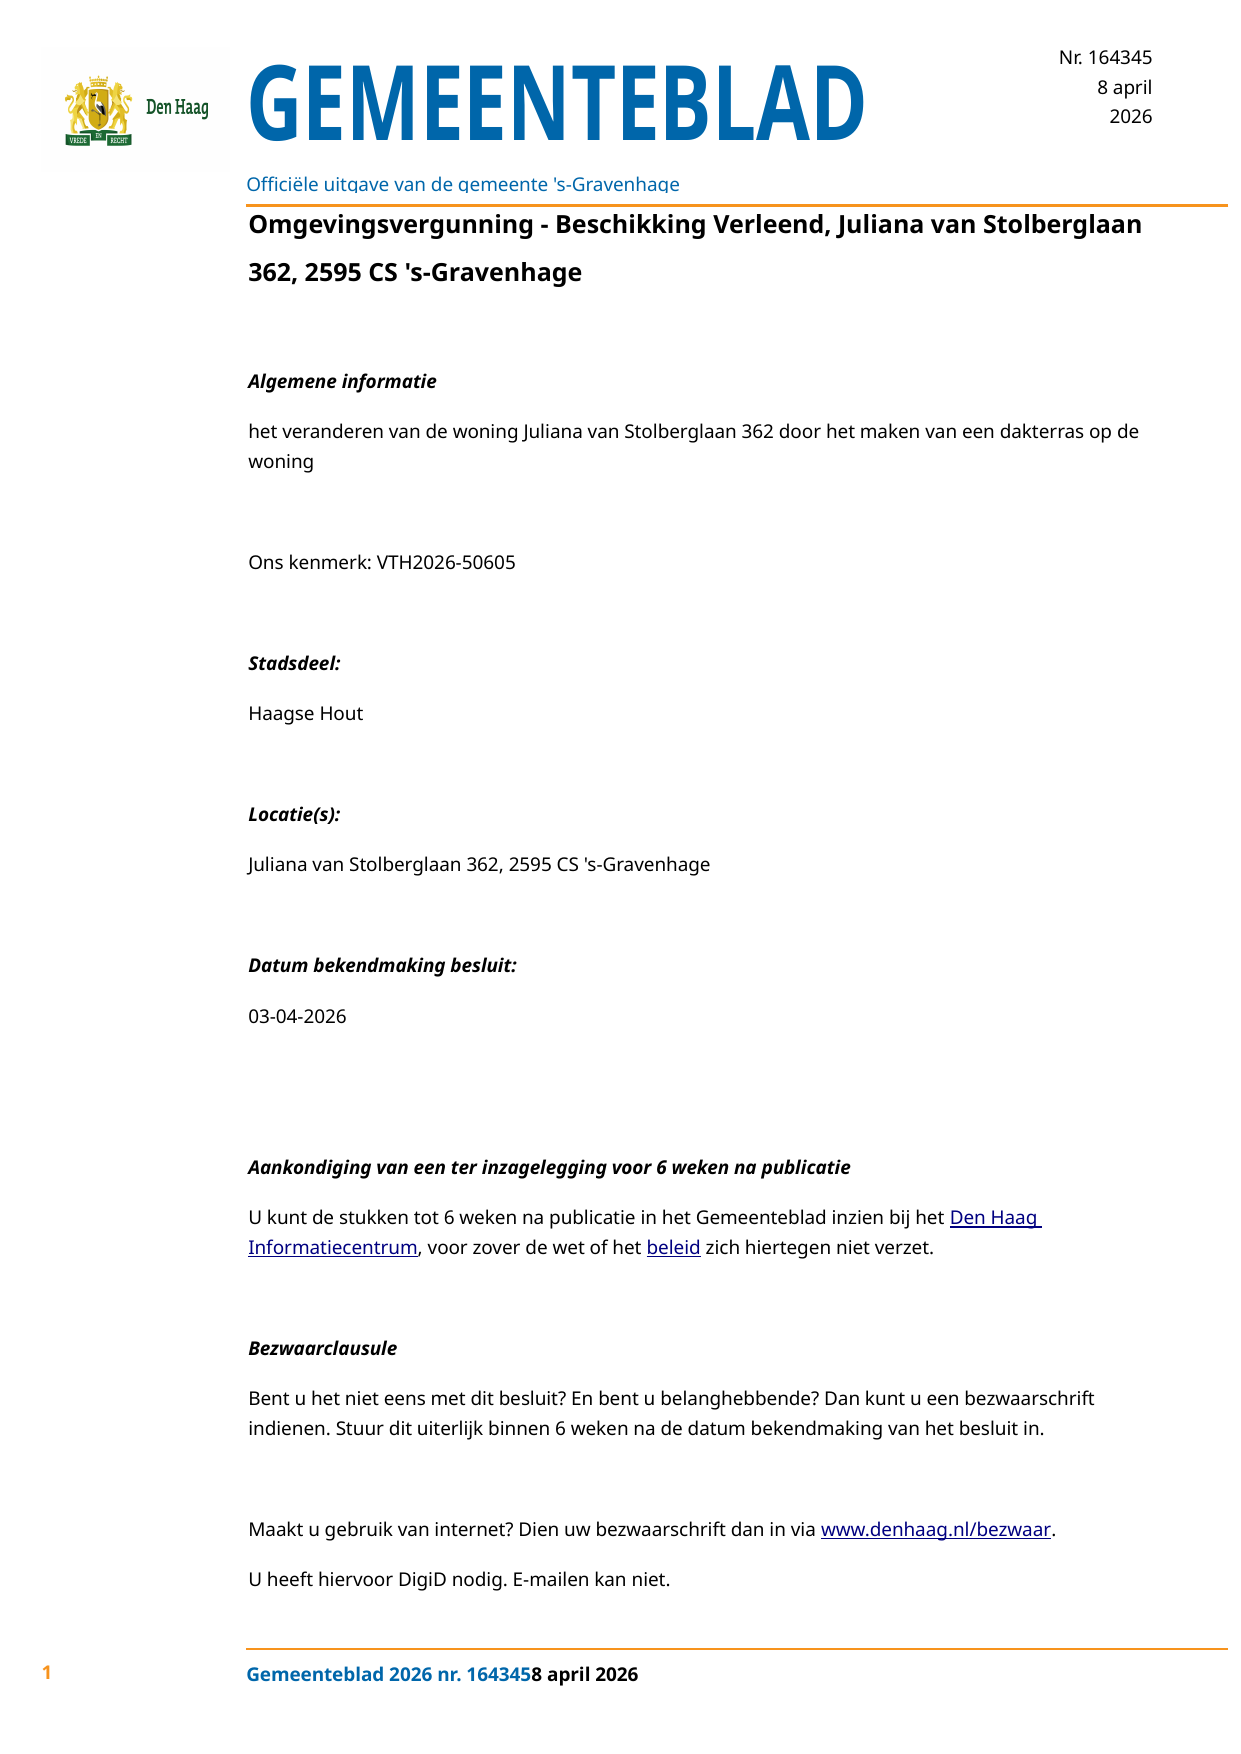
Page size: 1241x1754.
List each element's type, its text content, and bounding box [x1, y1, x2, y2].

text Juliana van Stolberglaan 362, 2595 CS 's-Gravenhage [248, 852, 1152, 877]
text Omgevingsvergunning - Beschikking Verleend, Juliana van Stolberglaan 362, 2595 CS 's-Gravenhage [248, 207, 1152, 288]
text Bezwaarclausule [248, 1335, 1152, 1361]
text Ons kenmerk: VTH2026-50605 [248, 549, 1152, 575]
text Bent u het niet eens met dit besluit? En bent u belanghebbende? Dan kunt u een bezwaarschrift indienen. Stuur dit uiterlijk binnen 6 weken na de datum bekendmaking van het besluit in. [248, 1385, 1152, 1441]
text 03-04-2026 [248, 1003, 1152, 1029]
text Algemene informatie [248, 368, 1152, 394]
text het veranderen van de woning Juliana van Stolberglaan 362 door het maken van een dakterras op de woning [248, 419, 1152, 474]
text Maakt u gebruik van internet? Dien uw bezwaarschrift dan in via www.denhaag.nl/bezwaar. [248, 1516, 1152, 1542]
text Haagse Hout [248, 700, 1152, 726]
text Locatie(s): [248, 801, 1152, 827]
text U heeft hiervoor DigiD nodig. E-mailen kan niet. [248, 1566, 1152, 1592]
text Stadsdeel: [248, 650, 1152, 676]
text Datum bekendmaking besluit: [248, 952, 1152, 978]
text U kunt de stukken tot 6 weken na publicatie in het Gemeenteblad inzien bij het Den Haag Informatiecentrum, voor zover de wet of het beleid zich hiertegen niet verzet. [248, 1204, 1152, 1260]
picture [41, 47, 231, 172]
text Aankondiging van een ter inzagelegging voor 6 weken na publicatie [248, 1154, 1152, 1180]
